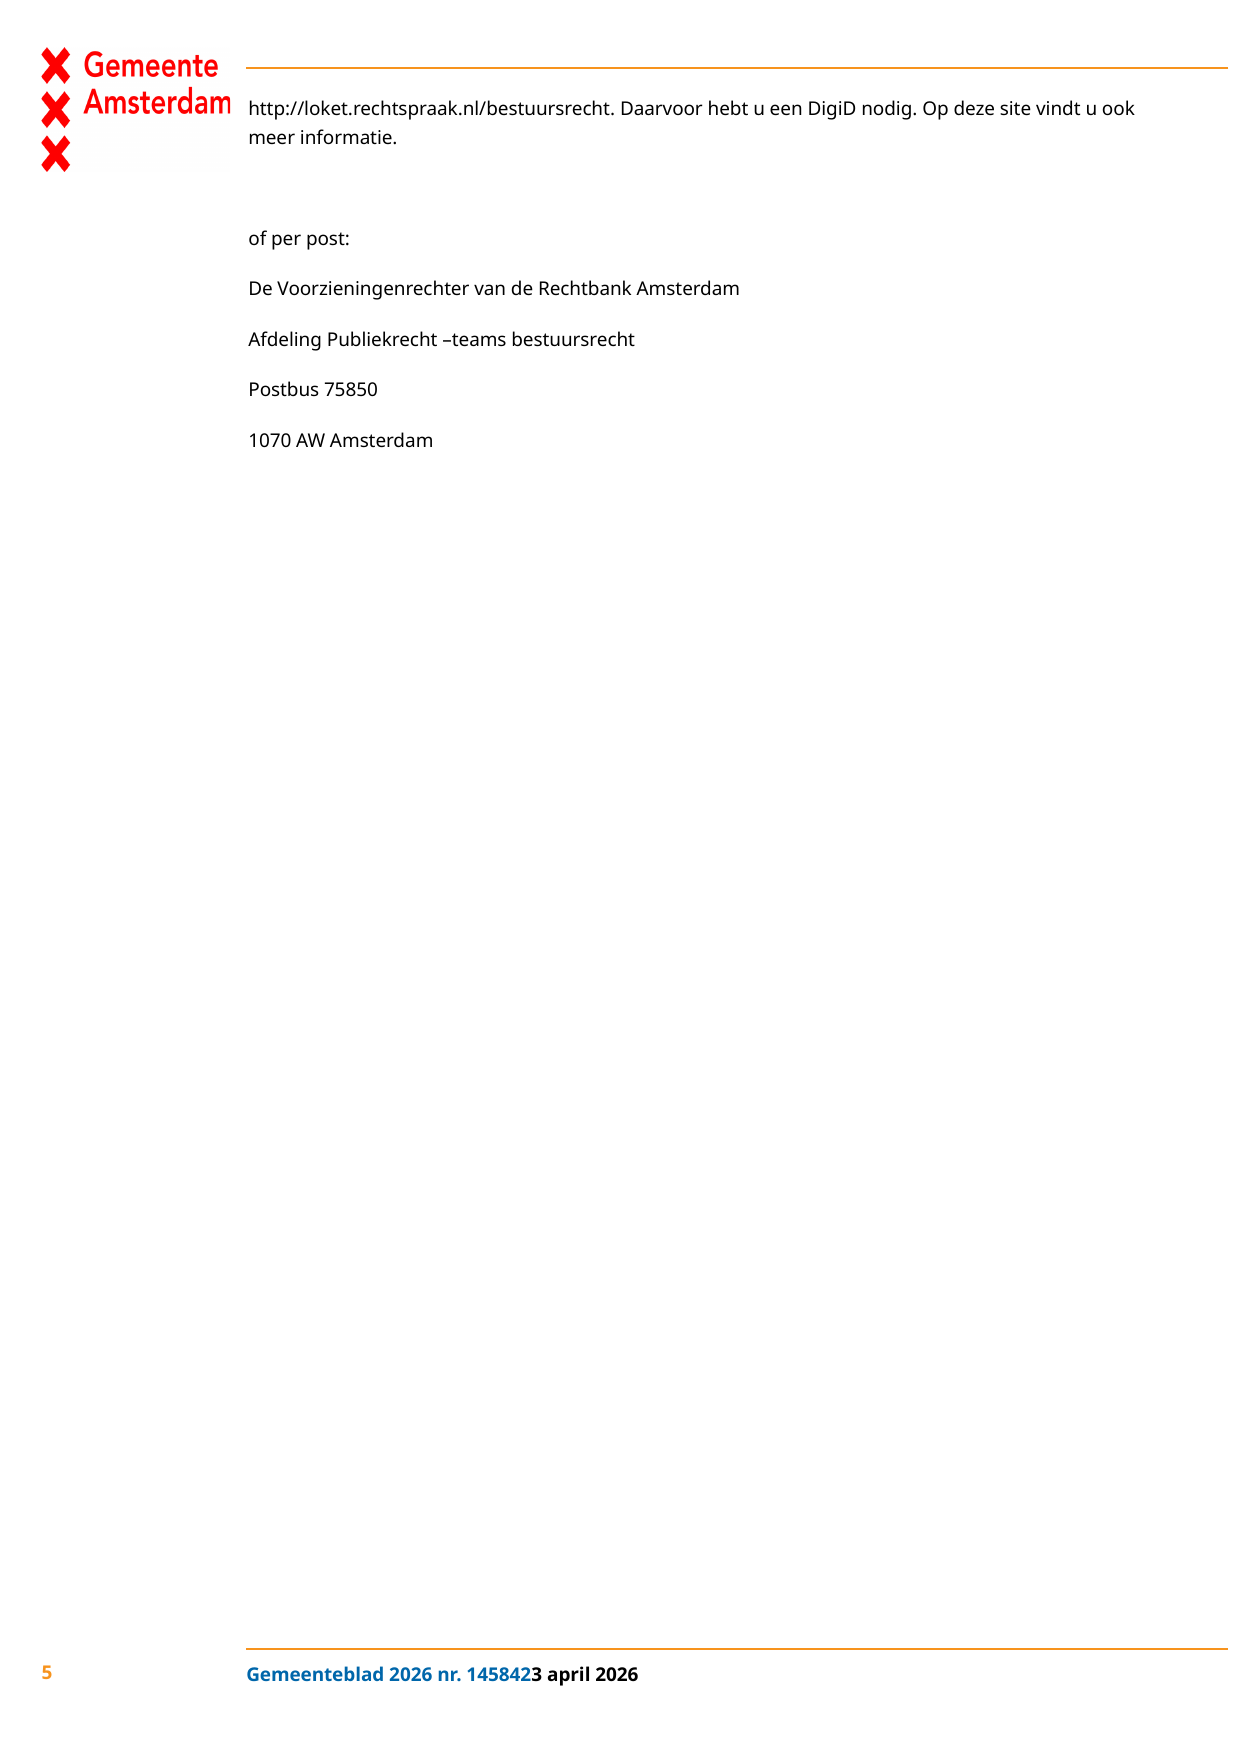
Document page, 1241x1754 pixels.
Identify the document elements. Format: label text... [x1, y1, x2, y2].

text http://loket.rechtspraak.nl/bestuursrecht. Daarvoor hebt u een DigiD nodig. Op deze site vindt u ook meer informatie. [248, 95, 1152, 150]
text 1070 AW Amsterdam [248, 427, 1152, 453]
text Postbus 75850 [248, 376, 1152, 402]
picture [41, 47, 231, 172]
text De Voorzieningenrechter van de Rechtbank Amsterdam [248, 276, 1152, 301]
text Afdeling Publiekrecht –teams bestuursrecht [248, 326, 1152, 352]
text of per post: [248, 225, 1152, 251]
